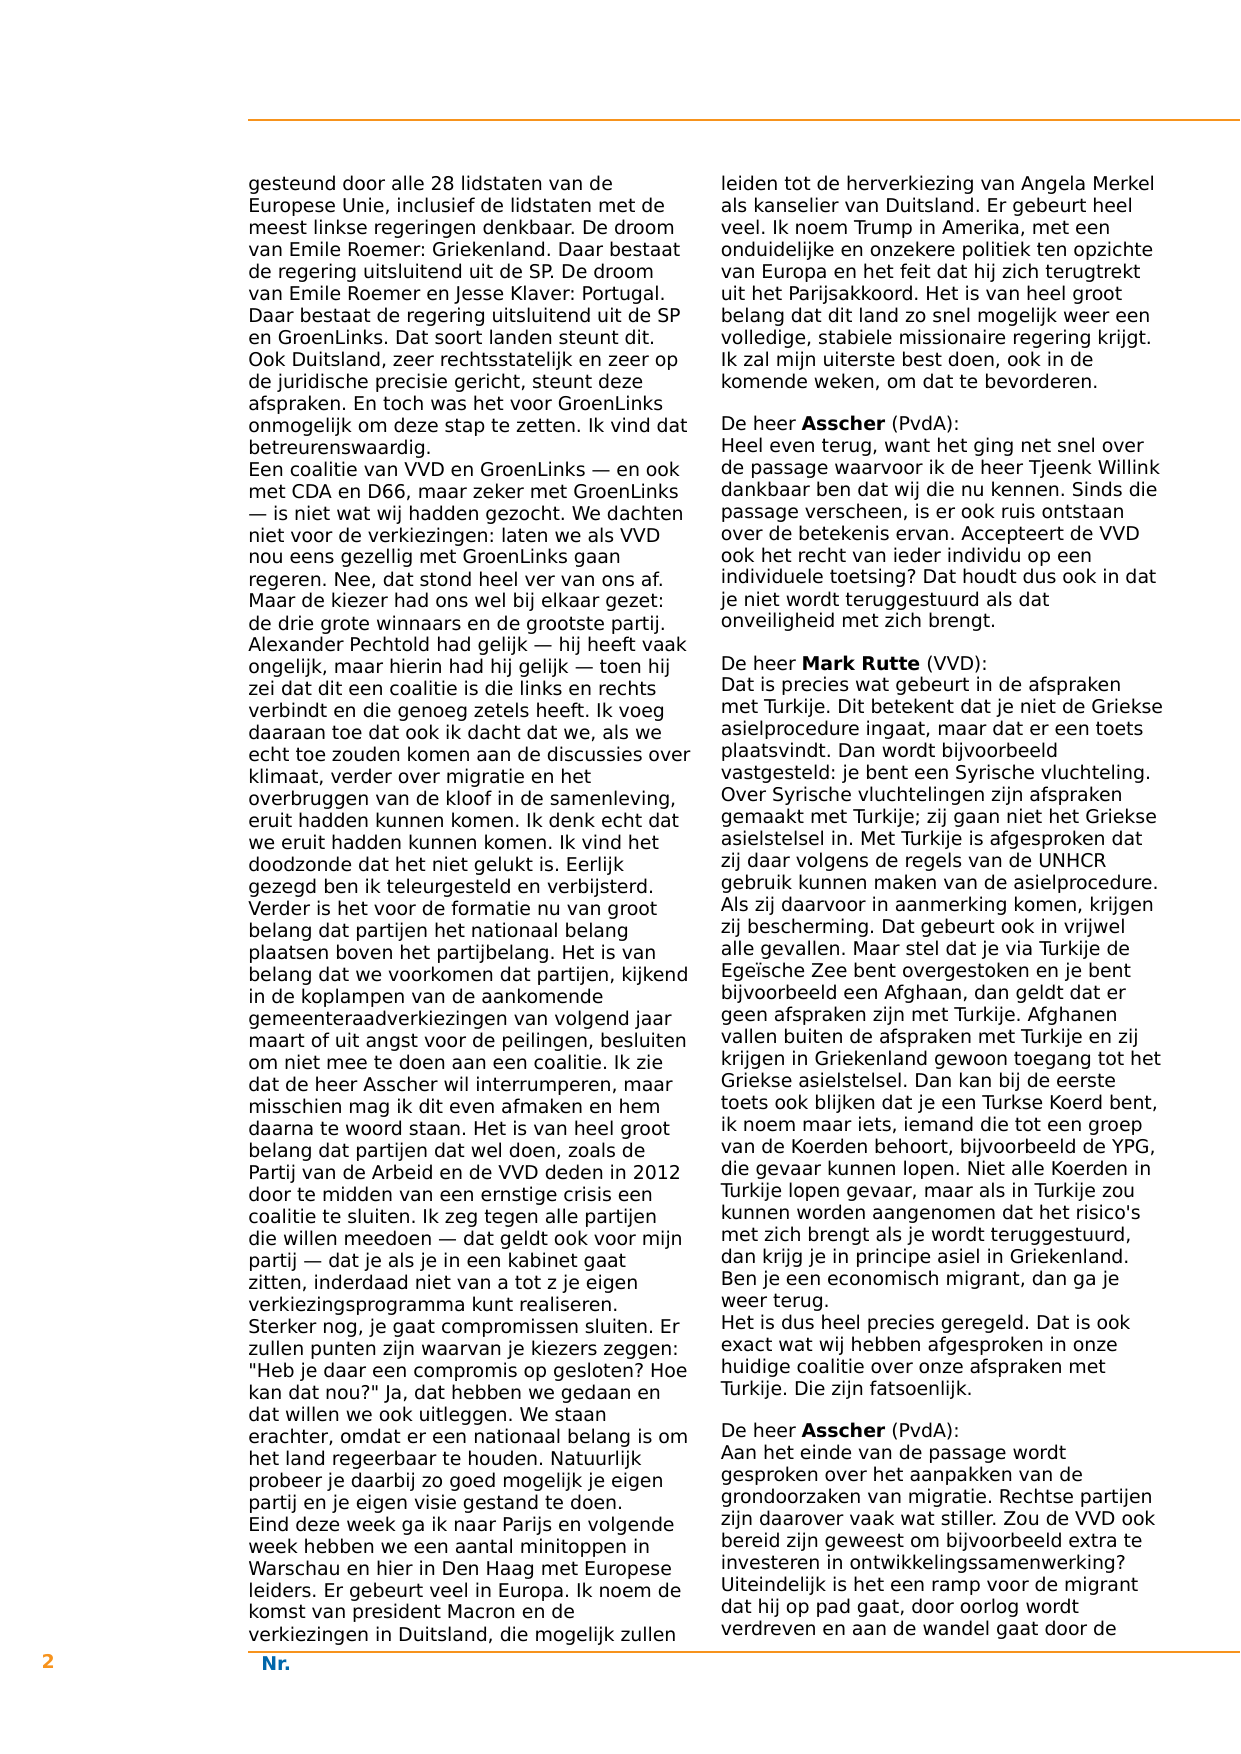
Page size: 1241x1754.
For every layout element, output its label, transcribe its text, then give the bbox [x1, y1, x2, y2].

text Dat is precies wat gebeurt in de afspraken met Turkije. Dit betekent dat je niet de Griekse asielprocedure ingaat, maar dat er een toets plaatsvindt. Dan wordt bijvoorbeeld vastgesteld: je bent een Syrische vluchteling. Over Syrische vluchtelingen zijn afspraken gemaakt met Turkije; zij gaan niet het Griekse asielstelsel in. Met Turkije is afgesproken dat zij daar volgens de regels van de UNHCR gebruik kunnen maken van de asielprocedure. Als zij daarvoor in aanmerking komen, krijgen zij bescherming. Dat gebeurt ook in vrijwel alle gevallen. Maar stel dat je via Turkije de Egeïsche Zee bent overgestoken en je bent bijvoorbeeld een Afghaan, dan geldt dat er geen afspraken zijn met Turkije. Afghanen vallen buiten de afspraken met Turkije en zij krijgen in Griekenland gewoon toegang tot het Griekse asielstelsel. Dan kan bij de eerste toets ook blijken dat je een Turkse Koerd bent, ik noem maar iets, iemand die tot een groep van de Koerden behoort, bijvoorbeeld de YPG, die gevaar kunnen lopen. Niet alle Koerden in Turkije lopen gevaar, maar als in Turkije zou kunnen worden aangenomen dat het risico's met zich brengt als je wordt teruggestuurd, dan krijg je in principe asiel in Griekenland. Ben je een economisch migrant, dan ga je weer terug. [721, 674, 1163, 1312]
text Eind deze week ga ik naar Parijs en volgende week hebben we een aantal minitoppen in Warschau en hier in Den Haag met Europese leiders. Er gebeurt veel in Europa. Ik noem de komst van president Macron en de verkiezingen in Duitsland, die mogelijk zullen [248, 1513, 691, 1645]
text Een coalitie van VVD en GroenLinks — en ook met CDA en D66, maar zeker met GroenLinks — is niet wat wij hadden gezocht. We dachten niet voor de verkiezingen: laten we als VVD nou eens gezellig met GroenLinks gaan regeren. Nee, dat stond heel ver van ons af. Maar de kiezer had ons wel bij elkaar gezet: de drie grote winnaars en de grootste partij. Alexander Pechtold had gelijk — hij heeft vaak ongelijk, maar hierin had hij gelijk — toen hij zei dat dit een coalitie is die links en rechts verbindt en die genoeg zetels heeft. Ik voeg daaraan toe dat ook ik dacht dat we, als we echt toe zouden komen aan de discussies over klimaat, verder over migratie en het overbruggen van de kloof in de samenleving, eruit hadden kunnen komen. Ik denk echt dat we eruit hadden kunnen komen. Ik vind het doodzonde dat het niet gelukt is. Eerlijk gezegd ben ik teleurgesteld en verbijsterd. [248, 458, 691, 898]
text De heer Mark Rutte (VVD): [721, 652, 1163, 674]
text Verder is het voor de formatie nu van groot belang dat partijen het nationaal belang plaatsen boven het partijbelang. Het is van belang dat we voorkomen dat partijen, kijkend in de koplampen van de aankomende gemeenteraadverkiezingen van volgend jaar maart of uit angst voor de peilingen, besluiten om niet mee te doen aan een coalitie. Ik zie dat de heer Asscher wil interrumperen, maar misschien mag ik dit even afmaken en hem daarna te woord staan. Het is van heel groot belang dat partijen dat wel doen, zoals de Partij van de Arbeid en de VVD deden in 2012 door te midden van een ernstige crisis een coalitie te sluiten. Ik zeg tegen alle partijen die willen meedoen — dat geldt ook voor mijn partij — dat je als je in een kabinet gaat zitten, inderdaad niet van a tot z je eigen verkiezingsprogramma kunt realiseren. Sterker nog, je gaat compromissen sluiten. Er zullen punten zijn waarvan je kiezers zeggen: "Heb je daar een compromis op gesloten? Hoe kan dat nou?" Ja, dat hebben we gedaan en dat willen we ook uitleggen. We staan erachter, omdat er een nationaal belang is om het land regeerbaar te houden. Natuurlijk probeer je daarbij zo goed mogelijk je eigen partij en je eigen visie gestand te doen. [248, 898, 691, 1513]
text De heer Asscher (PvdA): [721, 413, 1163, 434]
text leiden tot de herverkiezing van Angela Merkel als kanselier van Duitsland. Er gebeurt heel veel. Ik noem Trump in Amerika, met een onduidelijke en onzekere politiek ten opzichte van Europa en het feit dat hij zich terugtrekt uit het Parijsakkoord. Het is van heel groot belang dat dit land zo snel mogelijk weer een volledige, stabiele missionaire regering krijgt. Ik zal mijn uiterste best doen, ook in de komende weken, om dat te bevorderen. [721, 173, 1163, 393]
text Heel even terug, want het ging net snel over de passage waarvoor ik de heer Tjeenk Willink dankbaar ben dat wij die nu kennen. Sinds die passage verscheen, is er ook ruis ontstaan over de betekenis ervan. Accepteert de VVD ook het recht van ieder individu op een individuele toetsing? Dat houdt dus ook in dat je niet wordt teruggestuurd als dat onveiligheid met zich brengt. [721, 434, 1163, 632]
text Aan het einde van de passage wordt gesproken over het aanpakken van de grondoorzaken van migratie. Rechtse partijen zijn daarover vaak wat stiller. Zou de VVD ook bereid zijn geweest om bijvoorbeeld extra te investeren in ontwikkelingssamenwerking? Uiteindelijk is het een ramp voor de migrant dat hij op pad gaat, door oorlog wordt verdreven en aan de wandel gaat door de [721, 1442, 1163, 1639]
text De heer Asscher (PvdA): [721, 1420, 1163, 1442]
text Het is dus heel precies geregeld. Dat is ook exact wat wij hebben afgesproken in onze huidige coalitie over onze afspraken met Turkije. Die zijn fatsoenlijk. [721, 1312, 1163, 1400]
text gesteund door alle 28 lidstaten van de Europese Unie, inclusief de lidstaten met de meest linkse regeringen denkbaar. De droom van Emile Roemer: Griekenland. Daar bestaat de regering uitsluitend uit de SP. De droom van Emile Roemer en Jesse Klaver: Portugal. Daar bestaat de regering uitsluitend uit de SP en GroenLinks. Dat soort landen steunt dit. Ook Duitsland, zeer rechtsstatelijk en zeer op de juridische precisie gericht, steunt deze afspraken. En toch was het voor GroenLinks onmogelijk om deze stap te zetten. Ik vind dat betreurenswaardig. [248, 173, 691, 458]
